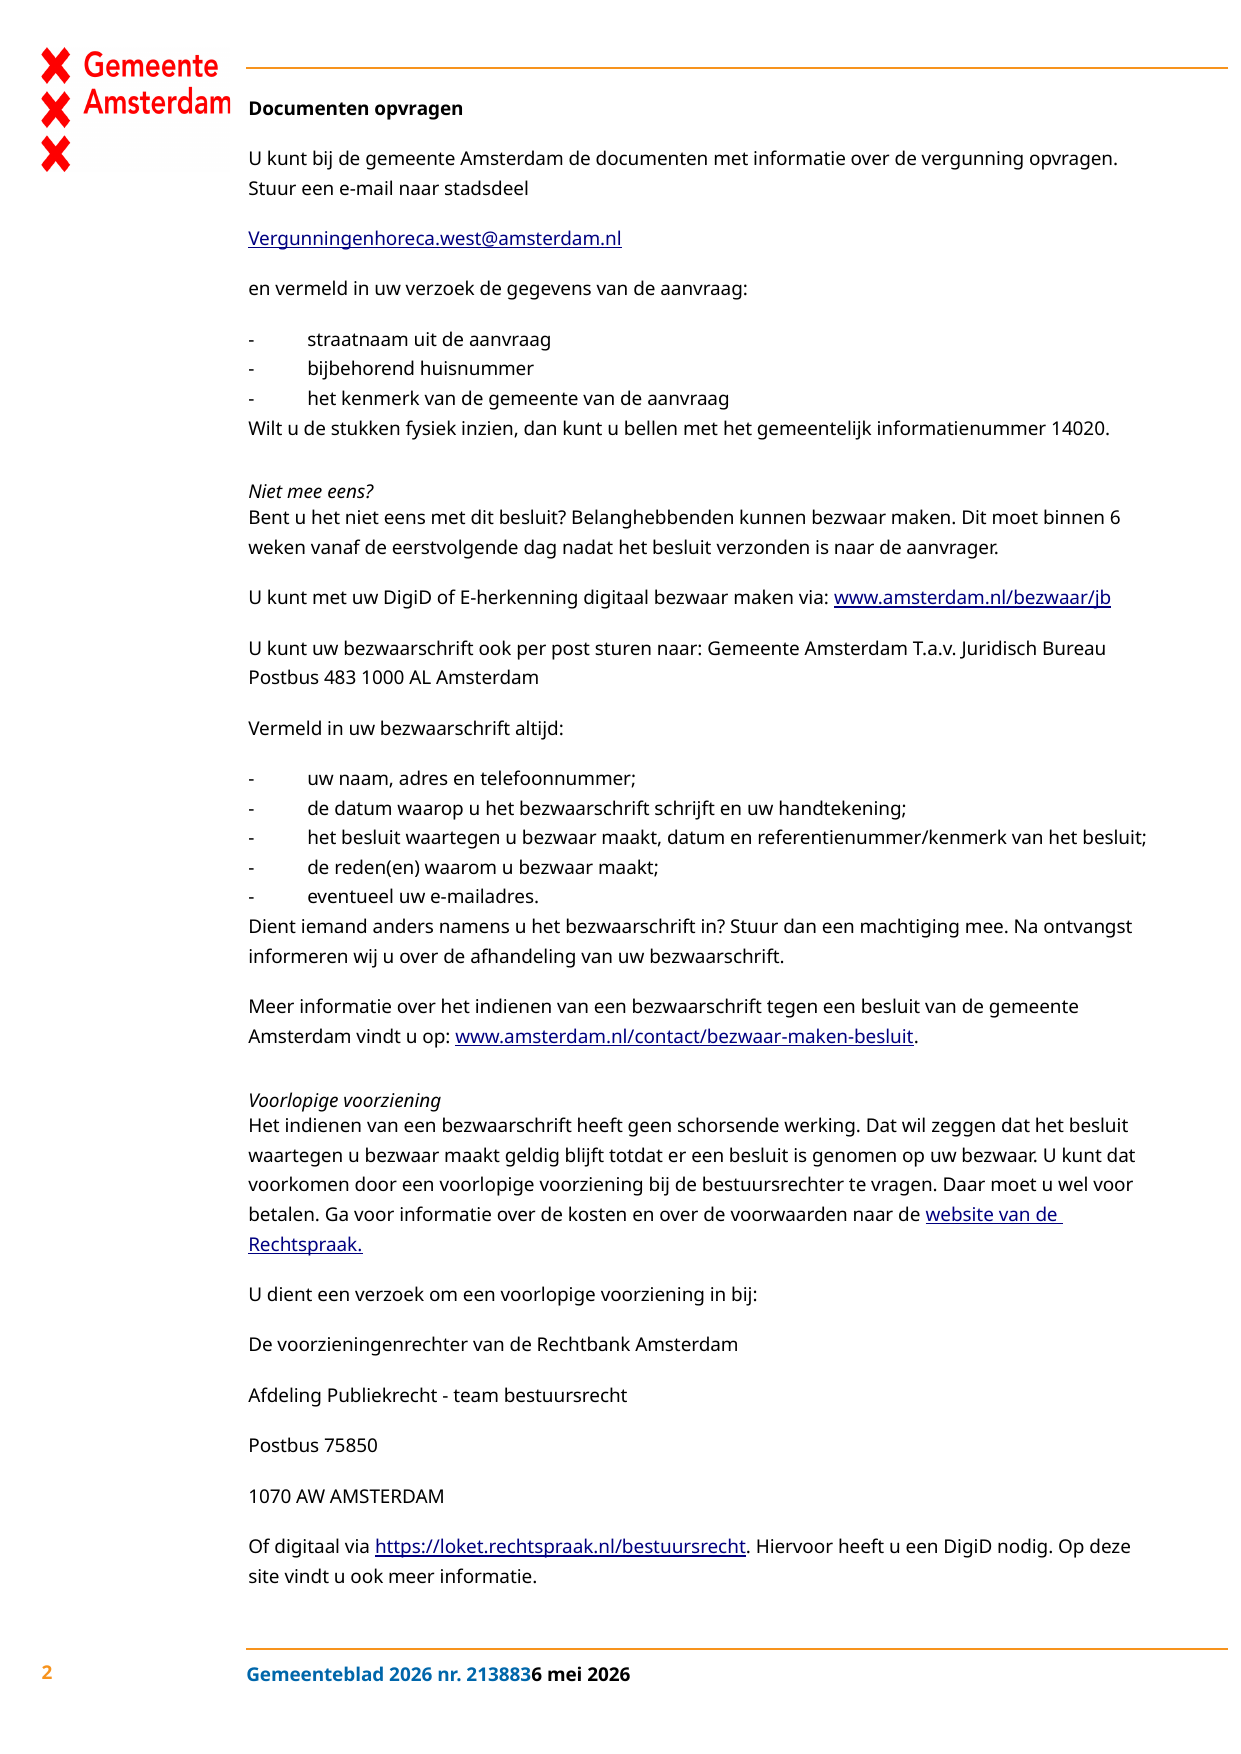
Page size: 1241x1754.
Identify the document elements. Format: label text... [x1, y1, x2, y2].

text Meer informatie over het indienen van een bezwaarschrift tegen een besluit van de gemeente Amsterdam vindt u op: www.amsterdam.nl/contact/bezwaar-maken-besluit. [248, 993, 1152, 1048]
text Of digitaal via https://loket.rechtspraak.nl/bestuursrecht. Hiervoor heeft u een DigiD nodig. Op deze site vindt u ook meer informatie. [248, 1533, 1152, 1589]
text Postbus 75850 [248, 1432, 1152, 1458]
text Documenten opvragen [248, 95, 1152, 121]
list het kenmerk van de gemeente van de aanvraag [248, 385, 1152, 411]
list straatnaam uit de aanvraag [248, 326, 1152, 352]
text U kunt uw bezwaarschrift ook per post sturen naar: Gemeente Amsterdam T.a.v. Juridisch Bureau Postbus 483 1000 AL Amsterdam [248, 635, 1152, 690]
text Bent u het niet eens met dit besluit? Belanghebbenden kunnen bezwaar maken. Dit moet binnen 6 weken vanaf de eerstvolgende dag nadat het besluit verzonden is naar de aanvrager. [248, 504, 1152, 560]
text Afdeling Publiekrecht - team bestuursrecht [248, 1382, 1152, 1408]
list bijbehorend huisnummer [248, 356, 1152, 381]
text 1070 AW AMSTERDAM [248, 1483, 1152, 1509]
text U kunt met uw DigiD of E-herkenning digitaal bezwaar maken via: www.amsterdam.nl/bezwaar/jb [248, 584, 1152, 610]
text Wilt u de stukken fysiek inzien, dan kunt u bellen met het gemeentelijk informatienummer 14020. [248, 415, 1152, 441]
picture [41, 47, 231, 172]
text en vermeld in uw verzoek de gegevens van de aanvraag: [248, 276, 1152, 301]
text Vermeld in uw bezwaarschrift altijd: [248, 715, 1152, 741]
list eventueel uw e-mailadres. [248, 884, 1152, 909]
text U dient een verzoek om een voorlopige voorziening in bij: [248, 1281, 1152, 1307]
text Niet mee eens? [248, 479, 1152, 504]
list uw naam, adres en telefoonnummer; [248, 765, 1152, 791]
text Dient iemand anders namens u het bezwaarschrift in? Stuur dan een machtiging mee. Na ontvangst informeren wij u over de afhandeling van uw bezwaarschrift. [248, 913, 1152, 968]
text De voorzieningenrechter van de Rechtbank Amsterdam [248, 1332, 1152, 1357]
text Voorlopige voorziening [248, 1087, 1152, 1112]
list de datum waarop u het bezwaarschrift schrijft en uw handtekening; [248, 795, 1152, 821]
text Vergunningenhoreca.west@amsterdam.nl [248, 225, 1152, 251]
list de reden(en) waarom u bezwaar maakt; [248, 854, 1152, 880]
text U kunt bij de gemeente Amsterdam de documenten met informatie over de vergunning opvragen. Stuur een e-mail naar stadsdeel [248, 145, 1152, 201]
list het besluit waartegen u bezwaar maakt, datum en referentienummer/kenmerk van het besluit; [248, 824, 1152, 850]
text Het indienen van een bezwaarschrift heeft geen schorsende werking. Dat wil zeggen dat het besluit waartegen u bezwaar maakt geldig blijft totdat er een besluit is genomen op uw bezwaar. U kunt dat voorkomen door een voorlopige voorziening bij de bestuursrechter te vragen. Daar moet u wel voor betalen. Ga voor informatie over de kosten en over de voorwaarden naar de website van de Rechtspraak. [248, 1112, 1152, 1257]
